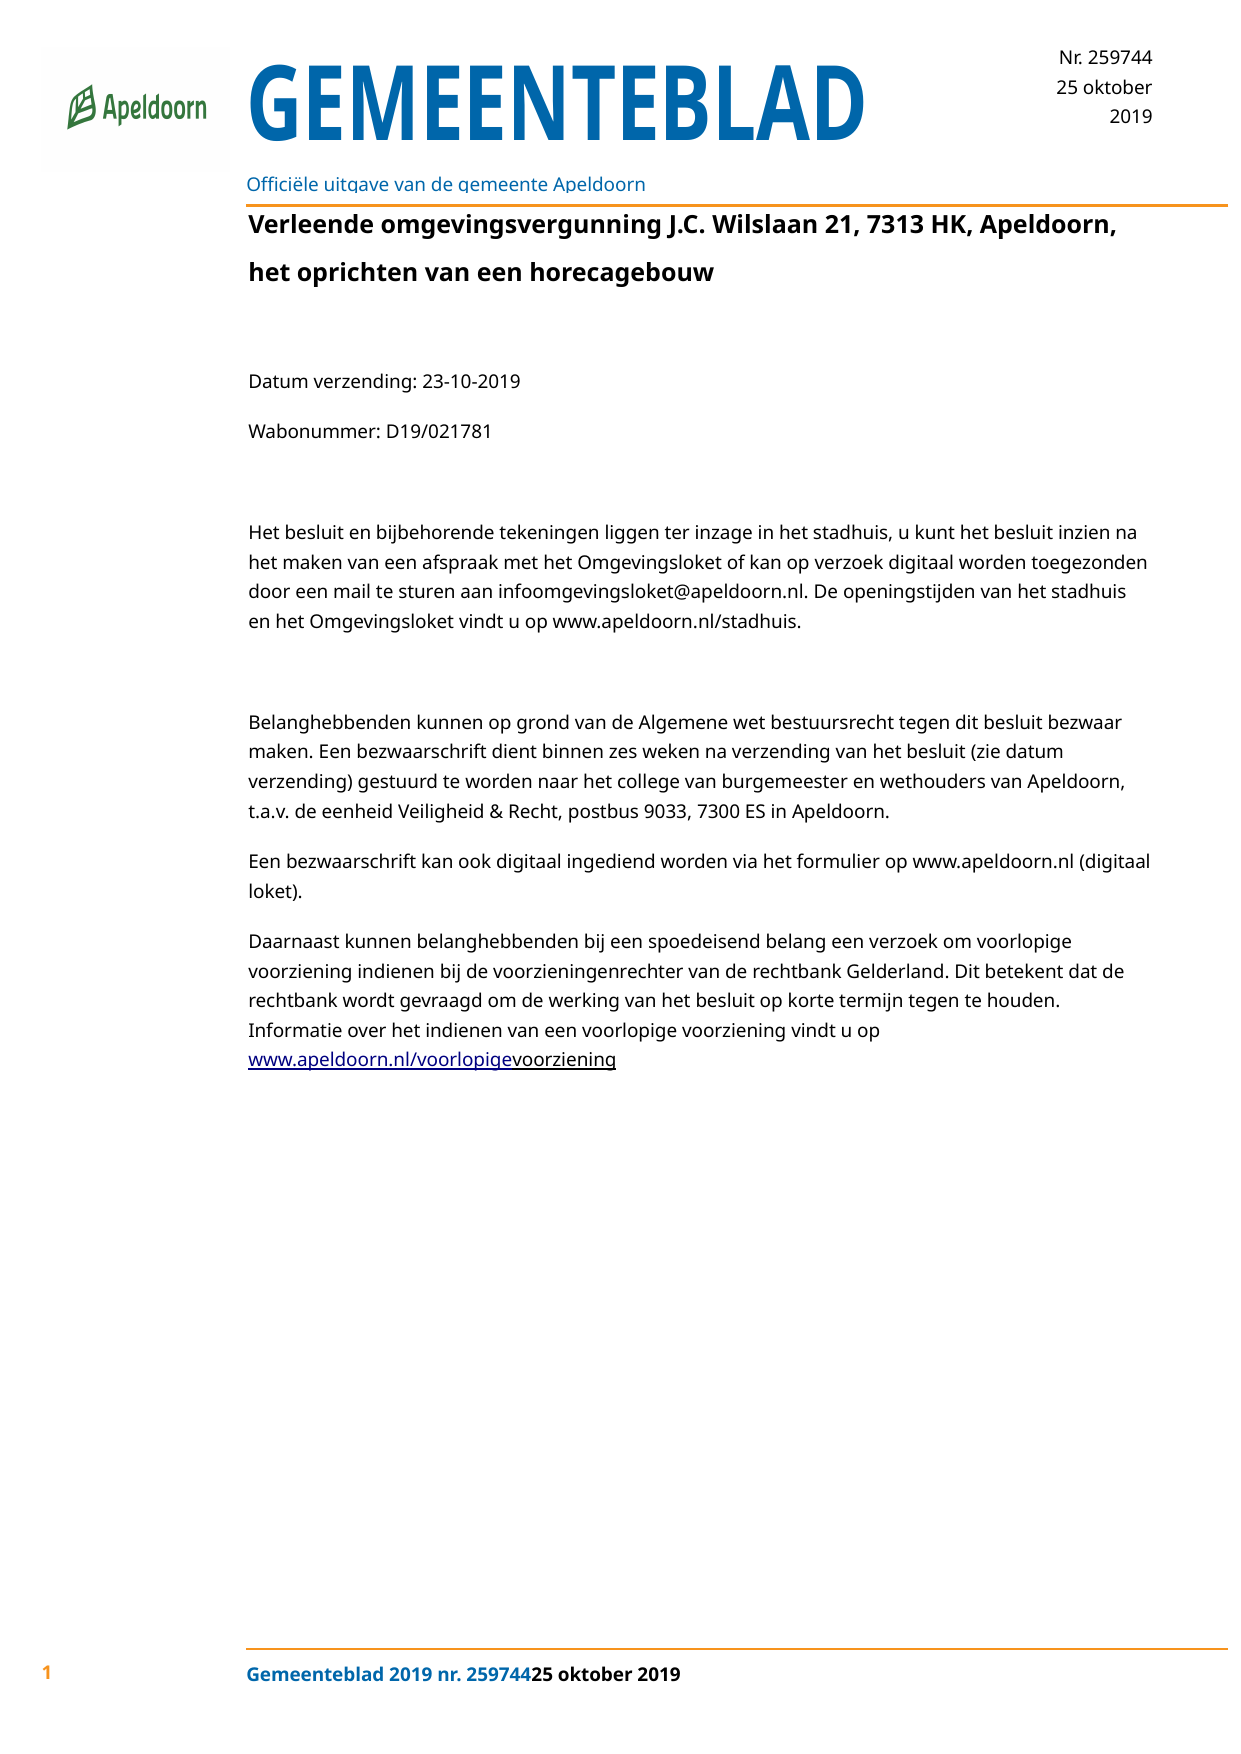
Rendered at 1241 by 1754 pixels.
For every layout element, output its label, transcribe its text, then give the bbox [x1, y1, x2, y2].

text Wabonummer: D19/021781 [248, 419, 1152, 444]
text Daarnaast kunnen belanghebbenden bij een spoedeisend belang een verzoek om voorlopige voorziening indienen bij de voorzieningenrechter van de rechtbank Gelderland. Dit betekent dat de rechtbank wordt gevraagd om de werking van het besluit op korte termijn tegen te houden. Informatie over het indienen van een voorlopige voorziening vindt u op www.apeldoorn.nl/voorlopigevoorziening [248, 928, 1152, 1072]
text Belanghebbenden kunnen op grond van de Algemene wet bestuursrecht tegen dit besluit bezwaar maken. Een bezwaarschrift dient binnen zes weken na verzending van het besluit (zie datum verzending) gestuurd te worden naar het college van burgemeester en wethouders van Apeldoorn, t.a.v. de eenheid Veiligheid & Recht, postbus 9033, 7300 ES in Apeldoorn. [248, 709, 1152, 824]
text Datum verzending: 23-10-2019 [248, 368, 1152, 394]
text Een bezwaarschrift kan ook digitaal ingediend worden via het formulier op www.apeldoorn.nl (digitaal loket). [248, 848, 1152, 904]
text Verleende omgevingsvergunning J.C. Wilslaan 21, 7313 HK, Apeldoorn, het oprichten van een horecagebouw [248, 207, 1152, 288]
picture [41, 47, 231, 172]
text Het besluit en bijbehorende tekeningen liggen ter inzage in het stadhuis, u kunt het besluit inzien na het maken van een afspraak met het Omgevingsloket of kan op verzoek digitaal worden toegezonden door een mail te sturen aan infoomgevingsloket@apeldoorn.nl. De openingstijden van het stadhuis en het Omgevingsloket vindt u op www.apeldoorn.nl/stadhuis. [248, 519, 1152, 634]
